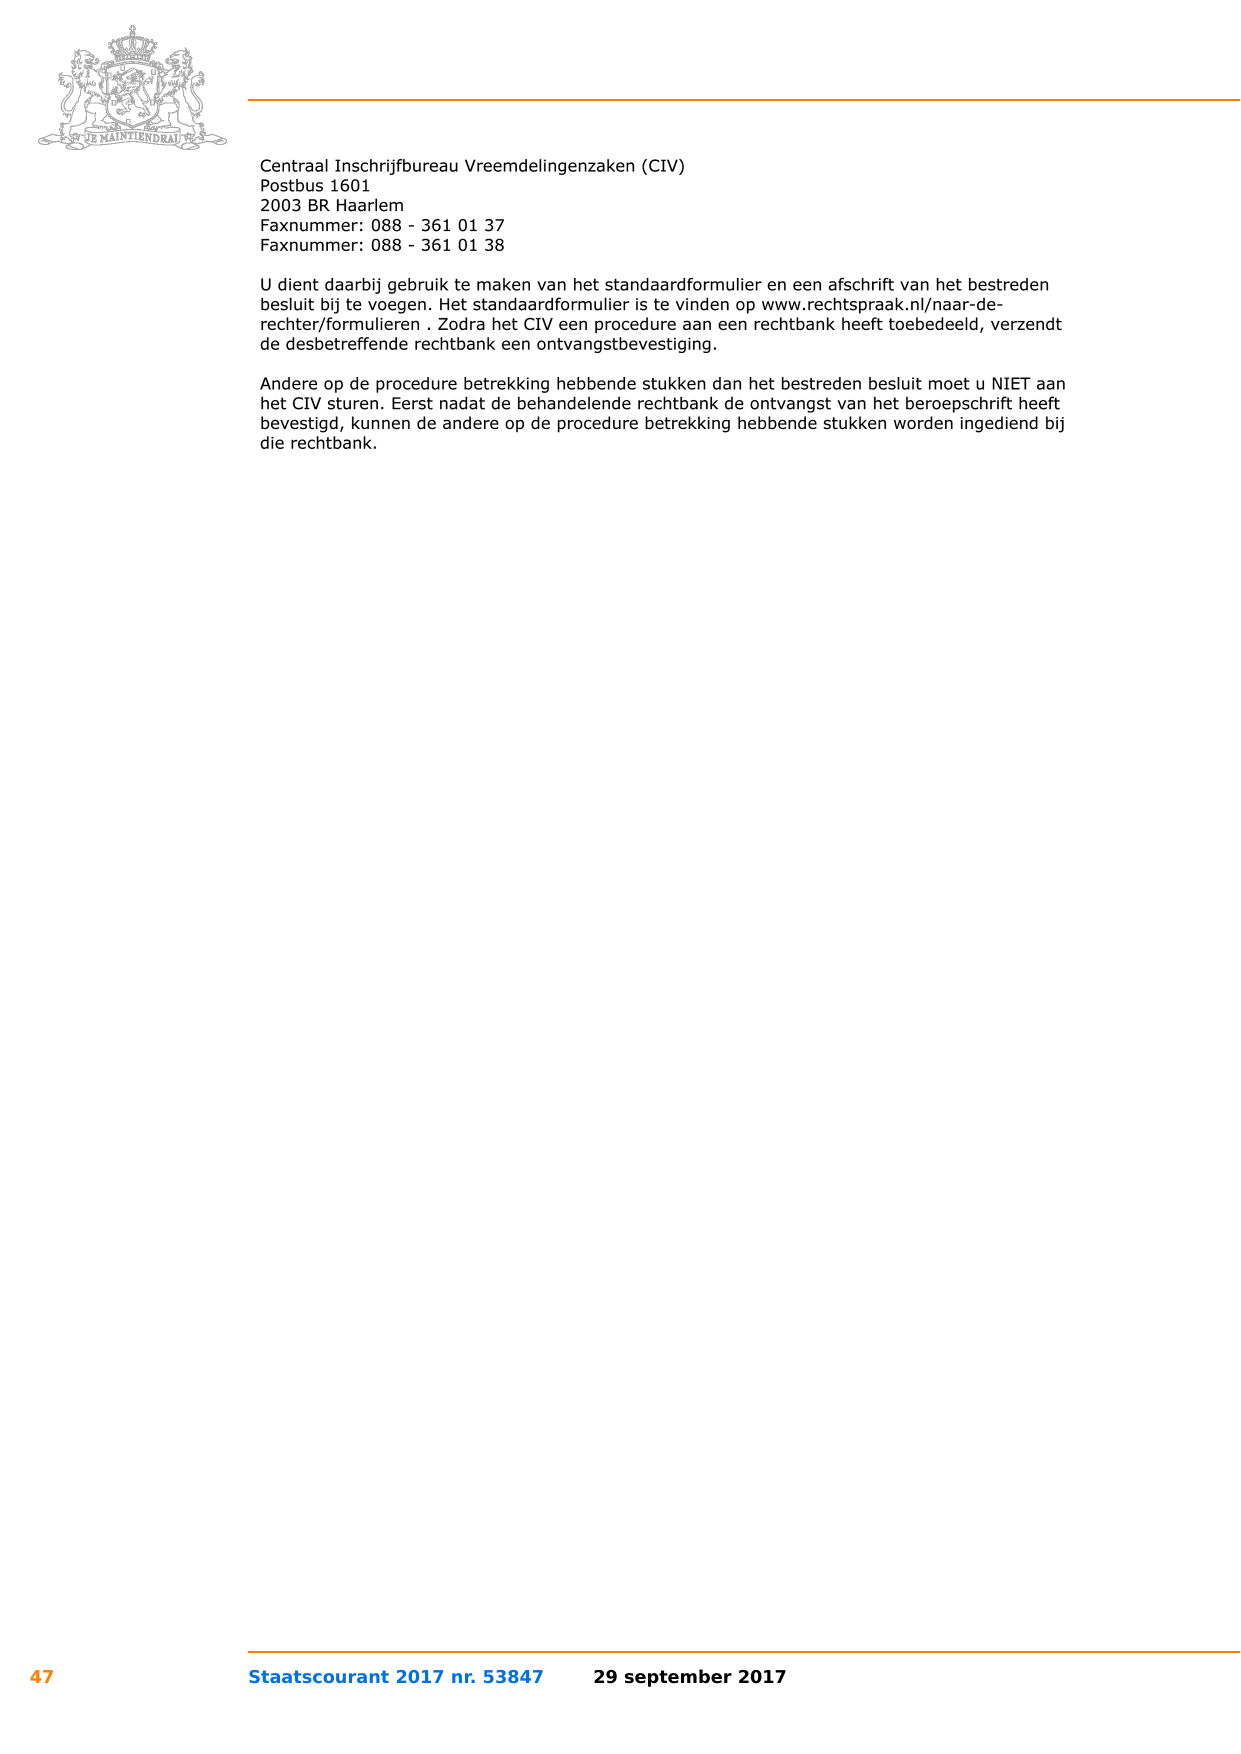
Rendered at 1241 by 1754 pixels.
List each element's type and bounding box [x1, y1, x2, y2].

picture [38, 25, 227, 150]
picture [248, 151, 1134, 1333]
